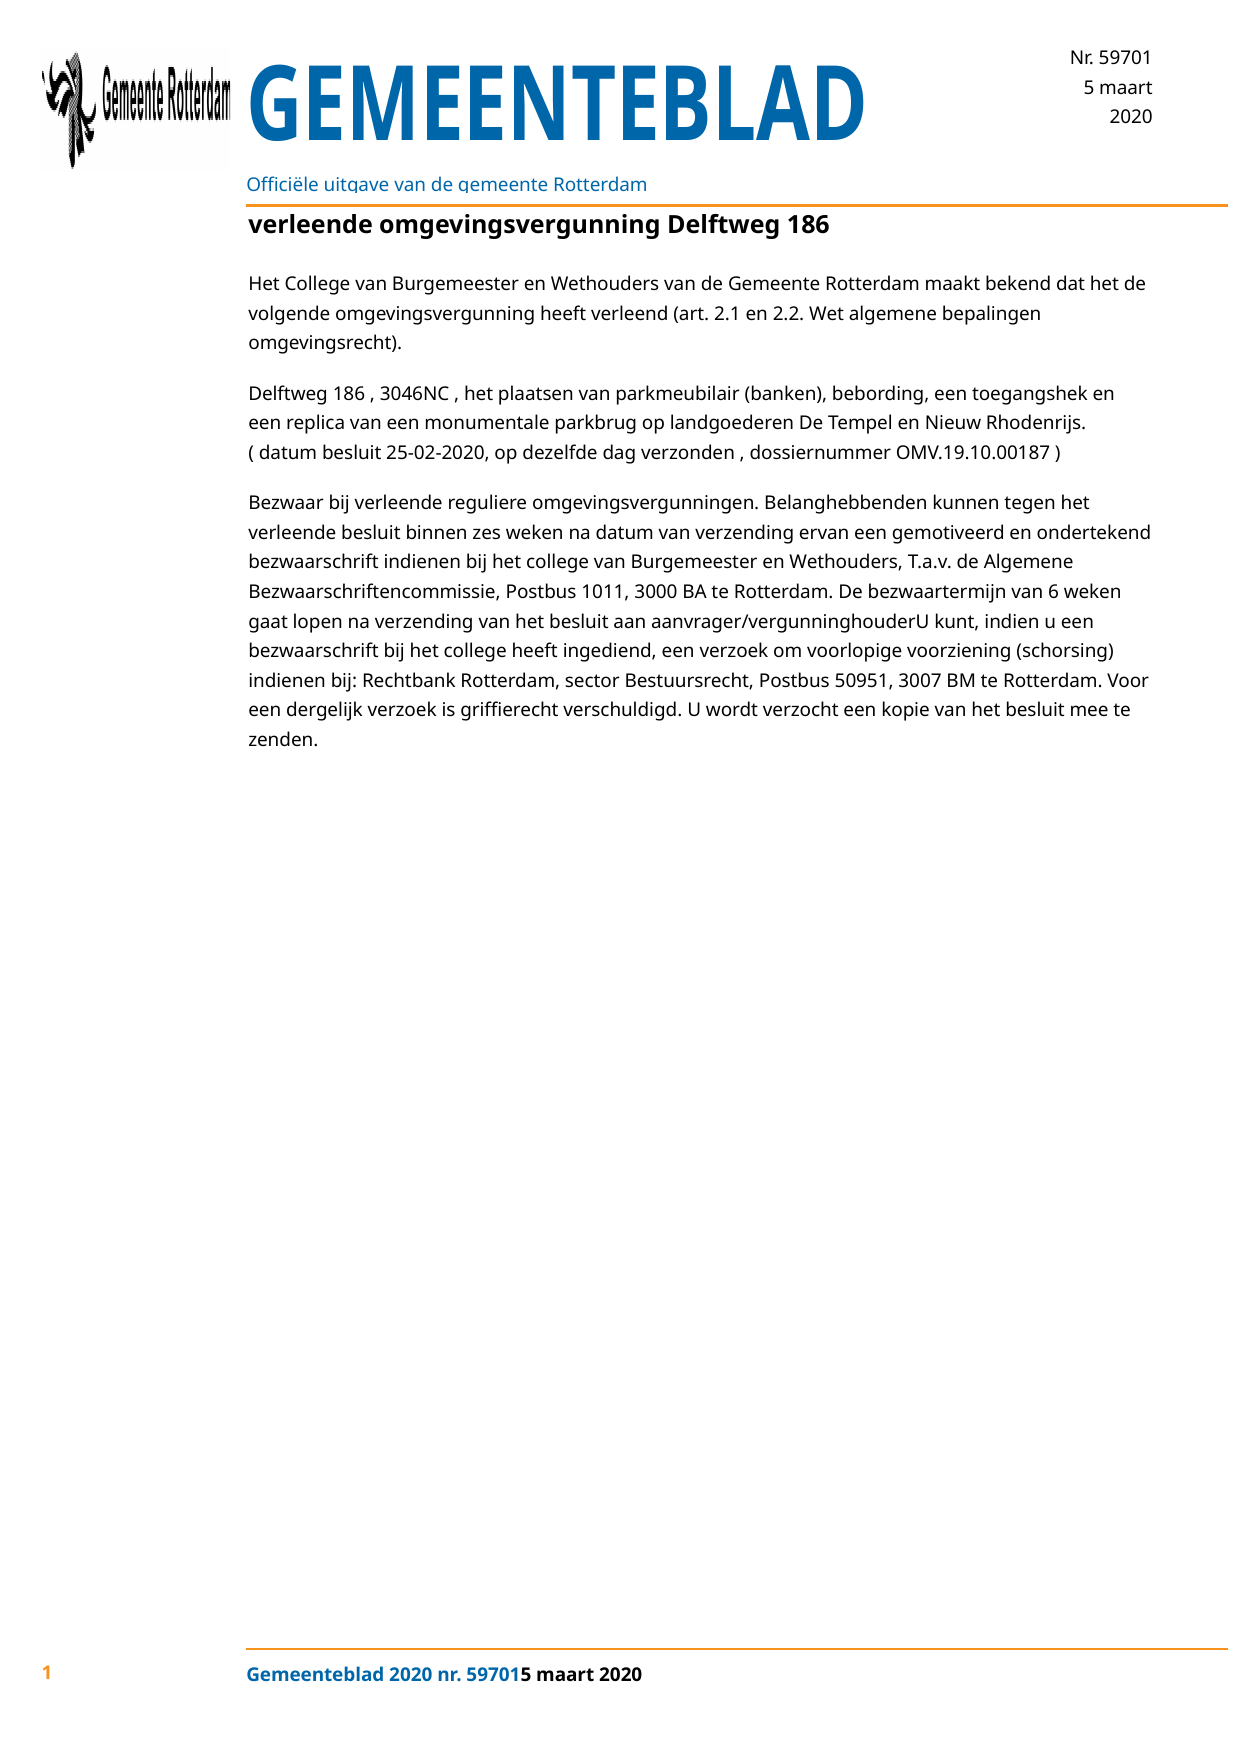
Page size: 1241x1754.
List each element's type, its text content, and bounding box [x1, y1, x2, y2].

text Delftweg 186 , 3046NC , het plaatsen van parkmeubilair (banken), bebording, een toegangshek en een replica van een monumentale parkbrug op landgoederen De Tempel en Nieuw Rhodenrijs. ( datum besluit 25-02-2020, op dezelfde dag verzonden , dossiernummer OMV.19.10.00187 ) [248, 380, 1152, 465]
text Het College van Burgemeester en Wethouders van de Gemeente Rotterdam maakt bekend dat het de volgende omgevingsvergunning heeft verleend (art. 2.1 en 2.2. Wet algemene bepalingen omgevingsrecht). [248, 270, 1152, 355]
picture [41, 47, 231, 172]
text verleende omgevingsvergunning Delftweg 186 [248, 207, 1152, 241]
text Bezwaar bij verleende reguliere omgevingsvergunningen. Belanghebbenden kunnen tegen het verleende besluit binnen zes weken na datum van verzending ervan een gemotiveerd en ondertekend bezwaarschrift indienen bij het college van Burgemeester en Wethouders, T.a.v. de Algemene Bezwaarschriftencommissie, Postbus 1011, 3000 BA te Rotterdam. De bezwaartermijn van 6 weken gaat lopen na verzending van het besluit aan aanvrager/vergunninghouderU kunt, indien u een bezwaarschrift bij het college heeft ingediend, een verzoek om voorlopige voorziening (schorsing) indienen bij: Rechtbank Rotterdam, sector Bestuursrecht, Postbus 50951, 3007 BM te Rotterdam. Voor een dergelijk verzoek is griffierecht verschuldigd. U wordt verzocht een kopie van het besluit mee te zenden. [248, 489, 1152, 752]
